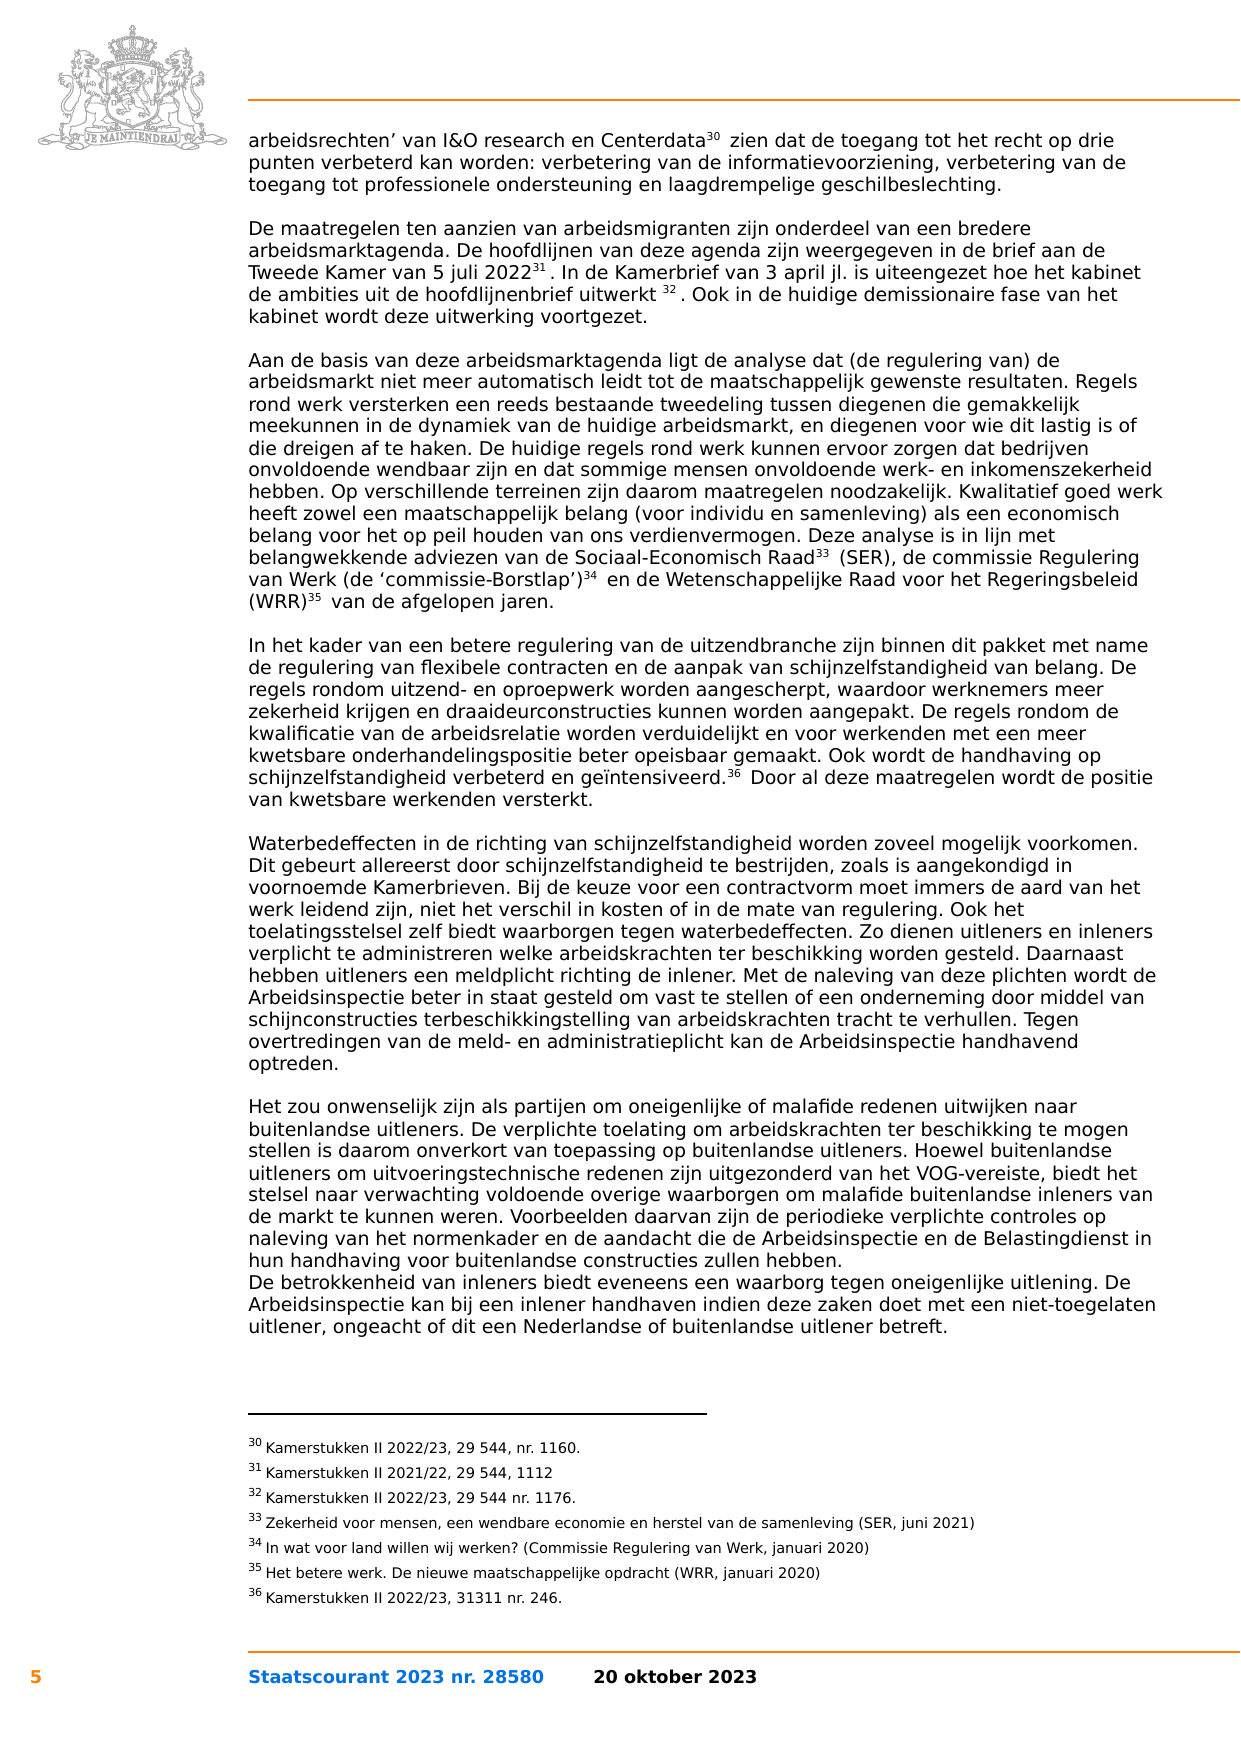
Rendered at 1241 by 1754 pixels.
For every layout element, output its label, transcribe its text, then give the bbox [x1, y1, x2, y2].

text Het betere werk. De nieuwe maatschappelijke opdracht (WRR, januari 2020) [248, 1561, 1163, 1583]
text Kamerstukken II 2022/23, 29 544 nr. 1176. [248, 1486, 1163, 1508]
picture [38, 25, 227, 150]
text Kamerstukken II 2021/22, 29 544, 1112 [248, 1461, 1163, 1483]
text Kamerstukken II 2022/23, 31311 nr. 246. [248, 1586, 1163, 1608]
text In het kader van een betere regulering van de uitzendbranche zijn binnen dit pakket met name de regulering van flexibele contracten en de aanpak van schijnzelfstandigheid van belang. De regels rondom uitzend- en oproepwerk worden aangescherpt, waardoor werknemers meer zekerheid krijgen en draaideurconstructies kunnen worden aangepakt. De regels rondom de kwalificatie van de arbeidsrelatie worden verduidelijkt en voor werkenden met een meer kwetsbare onderhandelingspositie beter opeisbaar gemaakt. Ook wordt de handhaving op schijnzelfstandigheid verbeterd en geïntensiveerd. Door al deze maatregelen wordt de positie van kwetsbare werkenden versterkt. [248, 635, 1163, 811]
text De maatregelen ten aanzien van arbeidsmigranten zijn onderdeel van een bredere arbeidsmarktagenda. De hoofdlijnen van deze agenda zijn weergegeven in de brief aan de Tweede Kamer van 5 juli 2022. In de Kamerbrief van 3 april jl. is uiteengezet hoe het kabinet de ambities uit de hoofdlijnenbrief uitwerkt . Ook in de huidige demissionaire fase van het kabinet wordt deze uitwerking voortgezet. [248, 218, 1163, 328]
text Aan de basis van deze arbeidsmarktagenda ligt de analyse dat (de regulering van) de arbeidsmarkt niet meer automatisch leidt tot de maatschappelijk gewenste resultaten. Regels rond werk versterken een reeds bestaande tweedeling tussen diegenen die gemakkelijk meekunnen in de dynamiek van de huidige arbeidsmarkt, en diegenen voor wie dit lastig is of die dreigen af te haken. De huidige regels rond werk kunnen ervoor zorgen dat bedrijven onvoldoende wendbaar zijn en dat sommige mensen onvoldoende werk- en inkomenszekerheid hebben. Op verschillende terreinen zijn daarom maatregelen noodzakelijk. Kwalitatief goed werk heeft zowel een maatschappelijk belang (voor individu en samenleving) als een economisch belang voor het op peil houden van ons verdienvermogen. Deze analyse is in lijn met belangwekkende adviezen van de Sociaal-Economisch Raad (SER), de commissie Regulering van Werk (de ‘commissie-Borstlap’) en de Wetenschappelijke Raad voor het Regeringsbeleid (WRR) van de afgelopen jaren. [248, 349, 1163, 613]
text Kamerstukken II 2022/23, 29 544, nr. 1160. [248, 1436, 1163, 1458]
text Waterbedeffecten in de richting van schijnzelfstandigheid worden zoveel mogelijk voorkomen. Dit gebeurt allereerst door schijnzelfstandigheid te bestrijden, zoals is aangekondigd in voornoemde Kamerbrieven. Bij de keuze voor een contractvorm moet immers de aard van het werk leidend zijn, niet het verschil in kosten of in de mate van regulering. Ook het toelatingsstelsel zelf biedt waarborgen tegen waterbedeffecten. Zo dienen uitleners en inleners verplicht te administreren welke arbeidskrachten ter beschikking worden gesteld. Daarnaast hebben uitleners een meldplicht richting de inlener. Met de naleving van deze plichten wordt de Arbeidsinspectie beter in staat gesteld om vast te stellen of een onderneming door middel van schijnconstructies terbeschikkingstelling van arbeidskrachten tracht te verhullen. Tegen overtredingen van de meld- en administratieplicht kan de Arbeidsinspectie handhavend optreden. [248, 833, 1163, 1074]
text In wat voor land willen wij werken? (Commissie Regulering van Werk, januari 2020) [248, 1536, 1163, 1558]
text Zekerheid voor mensen, een wendbare economie en herstel van de samenleving (SER, juni 2021) [248, 1511, 1163, 1533]
text Het zou onwenselijk zijn als partijen om oneigenlijke of malafide redenen uitwijken naar buitenlandse uitleners. De verplichte toelating om arbeidskrachten ter beschikking te mogen stellen is daarom onverkort van toepassing op buitenlandse uitleners. Hoewel buitenlandse uitleners om uitvoeringstechnische redenen zijn uitgezonderd van het VOG-vereiste, biedt het stelsel naar verwachting voldoende overige waarborgen om malafide buitenlandse inleners van de markt te kunnen weren. Voorbeelden daarvan zijn de periodieke verplichte controles op naleving van het normenkader en de aandacht die de Arbeidsinspectie en de Belastingdienst in hun handhaving voor buitenlandse constructies zullen hebben. [248, 1096, 1163, 1272]
text De betrokkenheid van inleners biedt eveneens een waarborg tegen oneigenlijke uitlening. De Arbeidsinspectie kan bij een inlener handhaven indien deze zaken doet met een niet-toegelaten uitlener, ongeacht of dit een Nederlandse of buitenlandse uitlener betreft. [248, 1272, 1163, 1338]
text arbeidsrechten’ van I&O research en Centerdata zien dat de toegang tot het recht op drie punten verbeterd kan worden: verbetering van de informatievoorziening, verbetering van de toegang tot professionele ondersteuning en laagdrempelige geschilbeslechting. [248, 130, 1163, 196]
